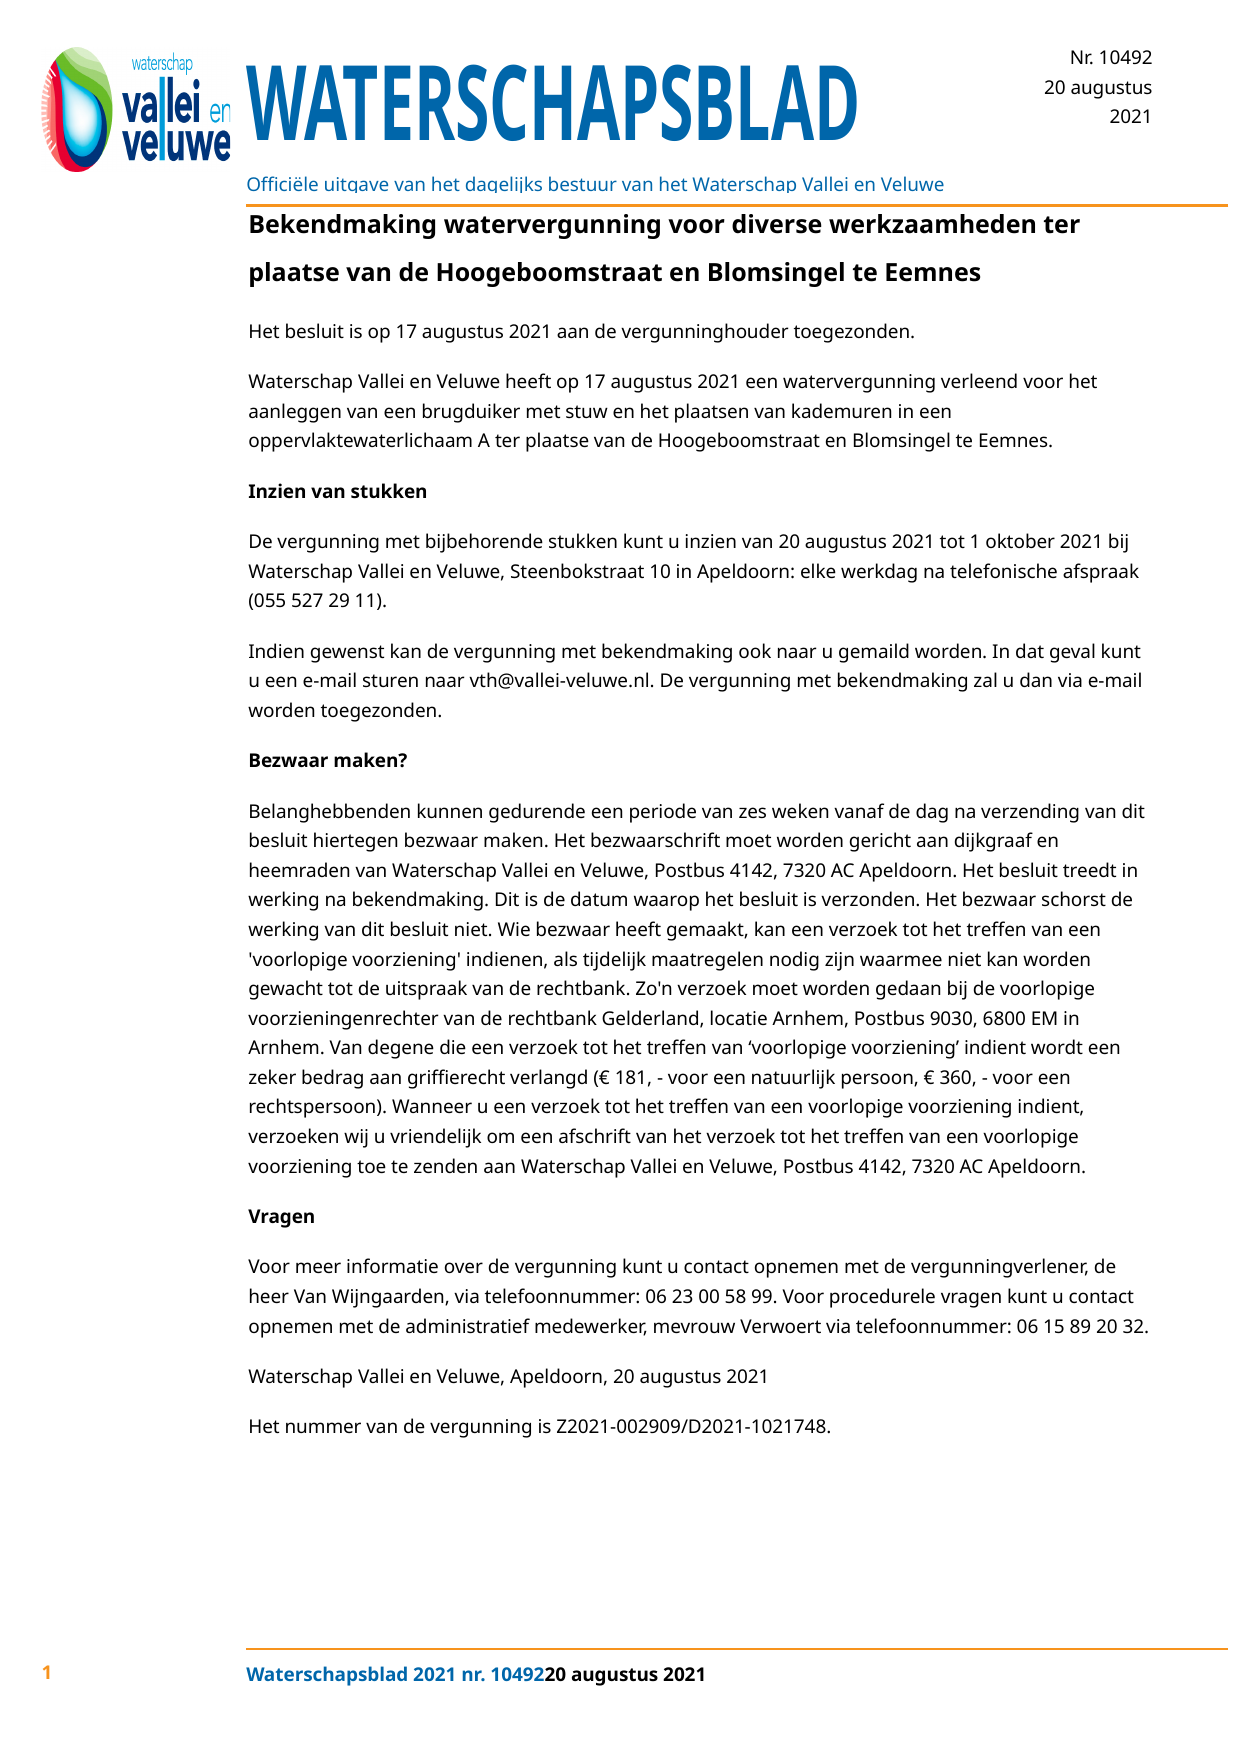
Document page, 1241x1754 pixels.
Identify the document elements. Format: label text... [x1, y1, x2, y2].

text Het besluit is op 17 augustus 2021 aan de vergunninghouder toegezonden. [248, 318, 1152, 344]
text De vergunning met bijbehorende stukken kunt u inzien van 20 augustus 2021 tot 1 oktober 2021 bij Waterschap Vallei en Veluwe, Steenbokstraat 10 in Apeldoorn: elke werkdag na telefonische afspraak (055 527 29 11). [248, 528, 1152, 613]
text Indien gewenst kan de vergunning met bekendmaking ook naar u gemaild worden. In dat geval kunt u een e-mail sturen naar vth@vallei-veluwe.nl. De vergunning met bekendmaking zal u dan via e-mail worden toegezonden. [248, 638, 1152, 723]
text Bezwaar maken? [248, 747, 1152, 773]
picture [41, 47, 231, 172]
text Waterschap Vallei en Veluwe, Apeldoorn, 20 augustus 2021 [248, 1363, 1152, 1389]
text Belanghebbenden kunnen gedurende een periode van zes weken vanaf de dag na verzending van dit besluit hiertegen bezwaar maken. Het bezwaarschrift moet worden gericht aan dijkgraaf en heemraden van Waterschap Vallei en Veluwe, Postbus 4142, 7320 AC Apeldoorn. Het besluit treedt in werking na bekendmaking. Dit is de datum waarop het besluit is verzonden. Het bezwaar schorst de werking van dit besluit niet. Wie bezwaar heeft gemaakt, kan een verzoek tot het treffen van een 'voorlopige voorziening' indienen, als tijdelijk maatregelen nodig zijn waarmee niet kan worden gewacht tot de uitspraak van de rechtbank. Zo'n verzoek moet worden gedaan bij de voorlopige voorzieningenrechter van de rechtbank Gelderland, locatie Arnhem, Postbus 9030, 6800 EM in Arnhem. Van degene die een verzoek tot het treffen van ‘voorlopige voorziening’ indient wordt een zeker bedrag aan griffierecht verlangd (€ 181, - voor een natuurlijk persoon, € 360, - voor een rechtspersoon). Wanneer u een verzoek tot het treffen van een voorlopige voorziening indient, verzoeken wij u vriendelijk om een afschrift van het verzoek tot het treffen van een voorlopige voorziening toe te zenden aan Waterschap Vallei en Veluwe, Postbus 4142, 7320 AC Apeldoorn. [248, 798, 1152, 1179]
text Het nummer van de vergunning is Z2021-002909/D2021-1021748. [248, 1414, 1152, 1439]
text Voor meer informatie over de vergunning kunt u contact opnemen met de vergunningverlener, de heer Van Wijngaarden, via telefoonnummer: 06 23 00 58 99. Voor procedurele vragen kunt u contact opnemen met de administratief medewerker, mevrouw Verwoert via telefoonnummer: 06 15 89 20 32. [248, 1254, 1152, 1339]
text Vragen [248, 1203, 1152, 1229]
text Bekendmaking watervergunning voor diverse werkzaamheden ter plaatse van de Hoogeboomstraat en Blomsingel te Eemnes [248, 207, 1152, 288]
text Waterschap Vallei en Veluwe heeft op 17 augustus 2021 een watervergunning verleend voor het aanleggen van een brugduiker met stuw en het plaatsen van kademuren in een oppervlaktewaterlichaam A ter plaatse van de Hoogeboomstraat en Blomsingel te Eemnes. [248, 368, 1152, 453]
text Inzien van stukken [248, 478, 1152, 504]
